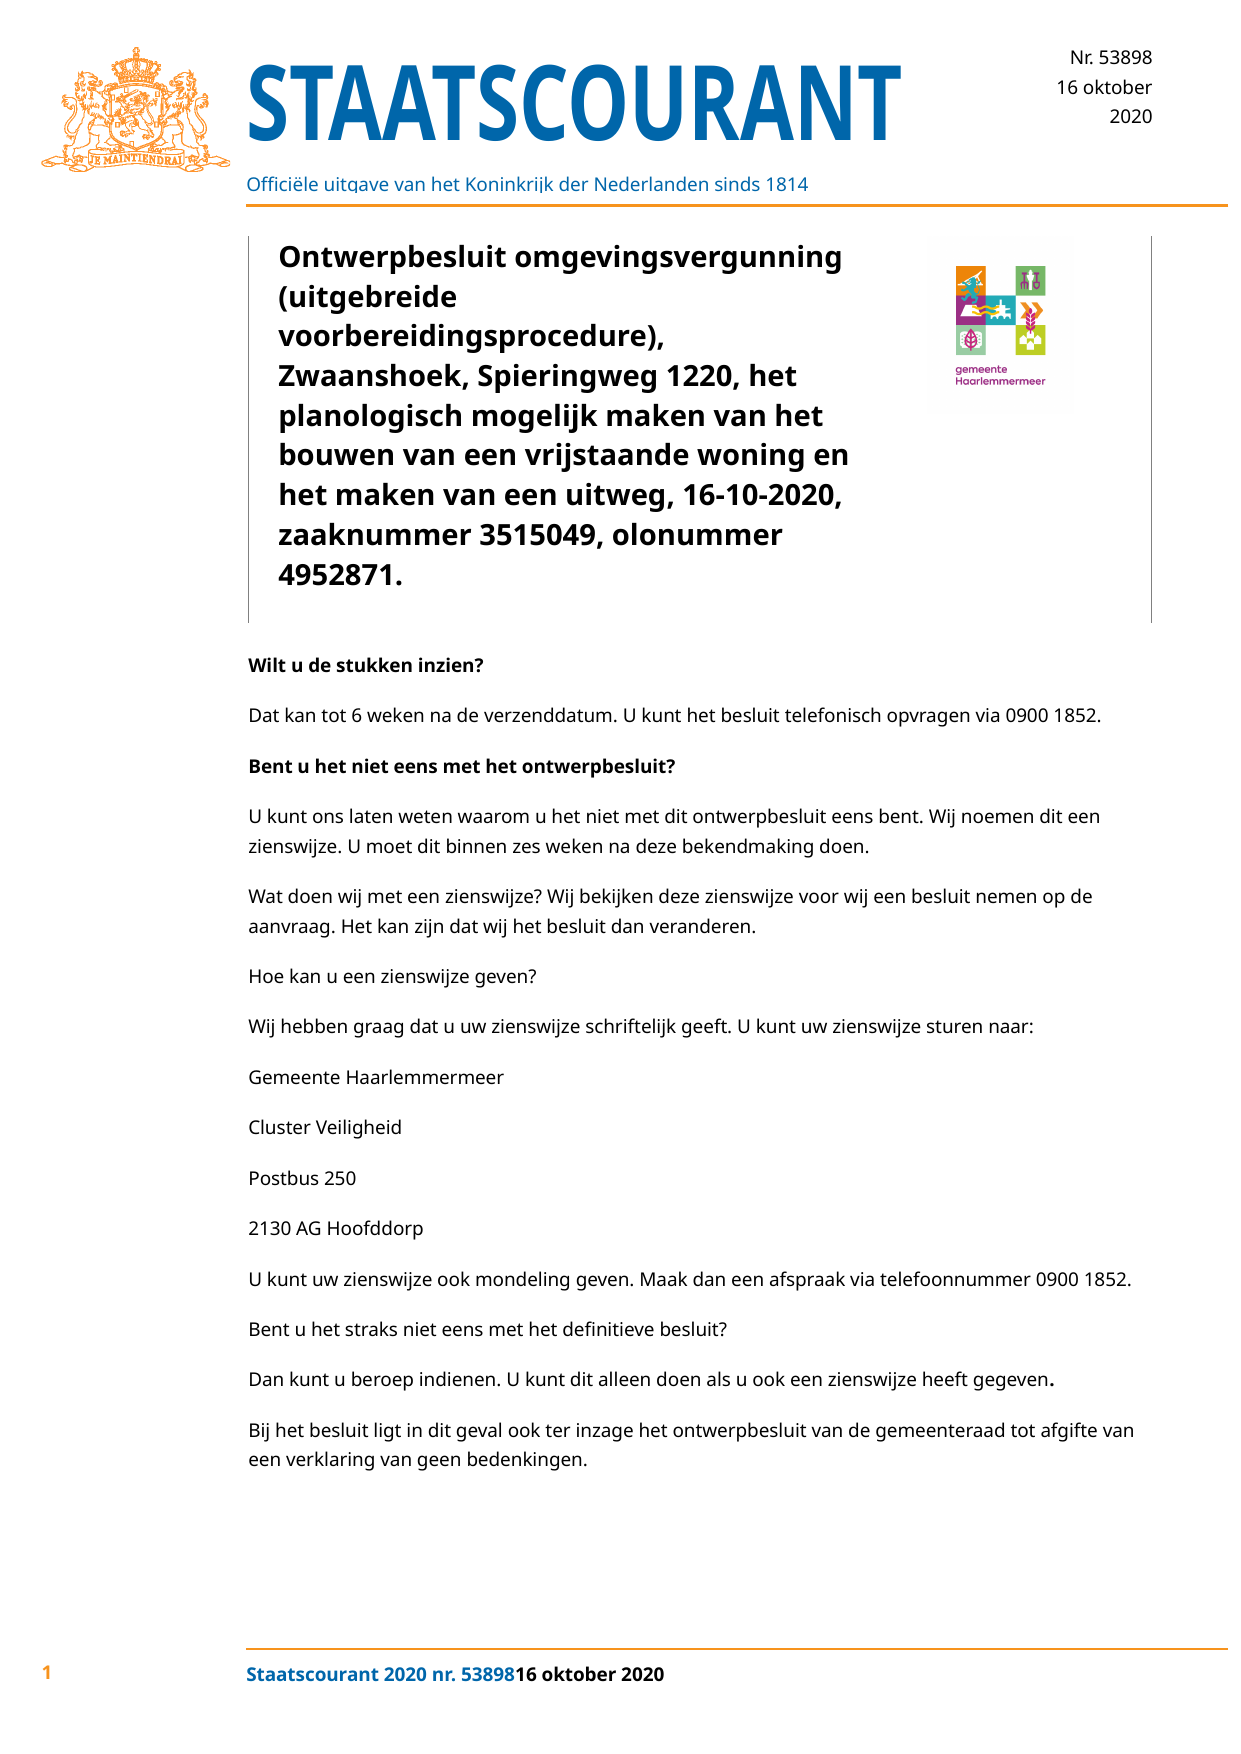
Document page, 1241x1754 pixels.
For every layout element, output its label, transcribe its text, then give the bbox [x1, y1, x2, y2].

text Dan kunt u beroep indienen. U kunt dit alleen doen als u ook een zienswijze heeft gegeven. [248, 1367, 1152, 1392]
text Bent u het straks niet eens met het definitieve besluit? [248, 1316, 1152, 1342]
table_header [1075, 236, 1151, 413]
text Postbus 250 [248, 1165, 1152, 1191]
text U kunt ons laten weten waarom u het niet met dit ontwerpbesluit eens bent. Wij noemen dit een zienswijze. U moet dit binnen zes weken na deze bekendmaking doen. [248, 803, 1152, 859]
text Wij hebben graag dat u uw zienswijze schriftelijk geeft. U kunt uw zienswijze sturen naar: [248, 1014, 1152, 1039]
picture [926, 236, 1075, 414]
table_header [850, 414, 1151, 623]
text Gemeente Haarlemmermeer [248, 1064, 1152, 1090]
text U kunt uw zienswijze ook mondeling geven. Maak dan een afspraak via telefoonnummer 0900 1852. [248, 1266, 1152, 1292]
text Bij het besluit ligt in dit geval ook ter inzage het ontwerpbesluit van de gemeenteraad tot afgifte van een verklaring van geen bedenkingen. [248, 1417, 1152, 1472]
text Wilt u de stukken inzien? [248, 652, 1152, 678]
text Cluster Veiligheid [248, 1114, 1152, 1140]
text Wat doen wij met een zienswijze? Wij bekijken deze zienswijze voor wij een besluit nemen op de aanvraag. Het kan zijn dat wij het besluit dan veranderen. [248, 883, 1152, 939]
text Dat kan tot 6 weken na de verzenddatum. U kunt het besluit telefonisch opvragen via 0900 1852. [248, 702, 1152, 728]
table_header [850, 236, 926, 413]
text Hoe kan u een zienswijze geven? [248, 963, 1152, 989]
table_header Ontwerpbesluit omgevingsvergunning (uitgebreide voorbereidingsprocedure), Zwaanshoek, Spieringweg 1220, het planologisch mogelijk maken van het bouwen van een vrijstaande woning en het maken van een uitweg, 16-10-2020, zaaknummer 3515049, olonummer 4952871. [249, 236, 850, 623]
text 2130 AG Hoofddorp [248, 1215, 1152, 1241]
text Bent u het niet eens met het ontwerpbesluit? [248, 753, 1152, 779]
picture [41, 47, 231, 172]
